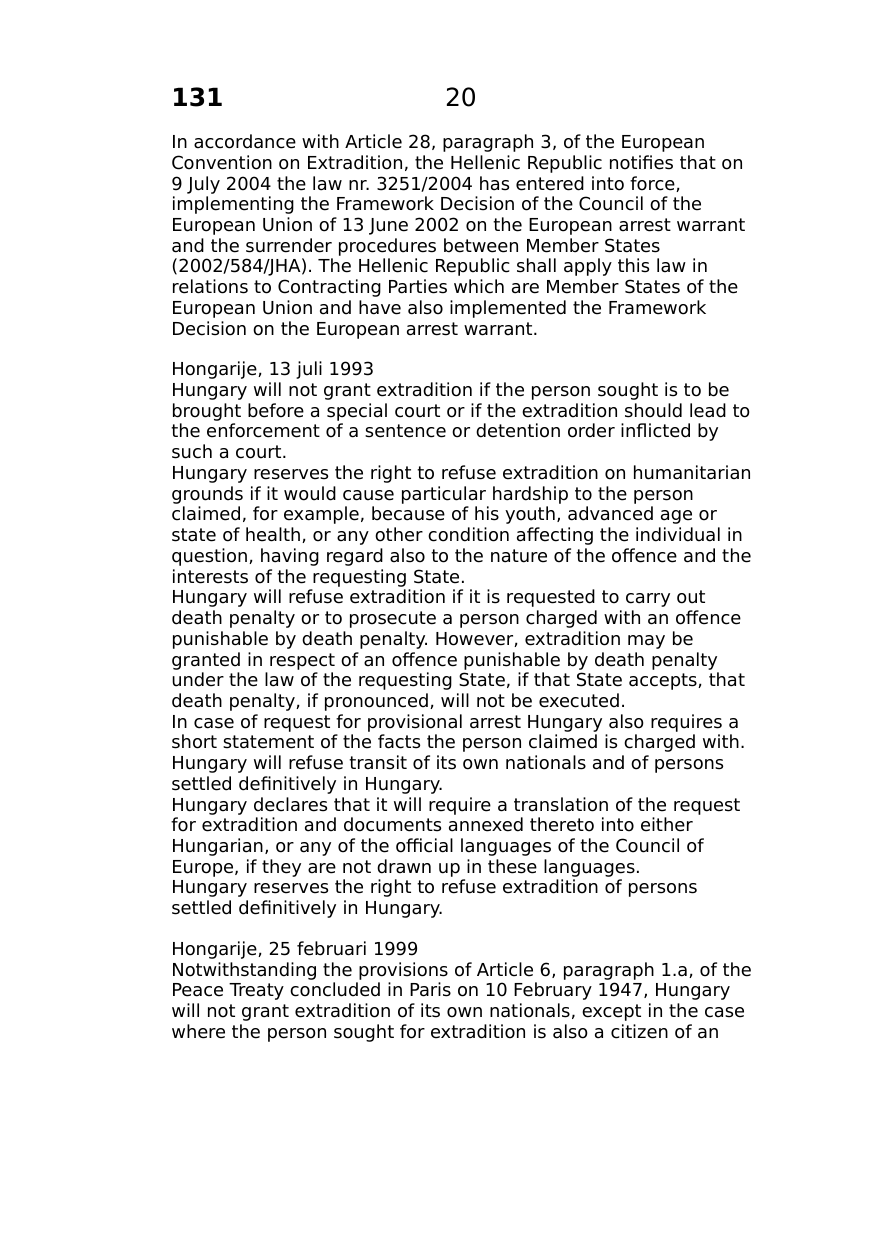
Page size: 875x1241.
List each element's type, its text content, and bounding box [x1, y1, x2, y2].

text Hongarije, 13 juli 1993 [171, 359, 756, 380]
text In case of request for provisional arrest Hungary also requires a short statement of the facts the person claimed is charged with. [171, 712, 756, 753]
text In accordance with Article 28, paragraph 3, of the European Convention on Extradition, the Hellenic Republic notifies that on 9 July 2004 the law nr. 3251/2004 has entered into force, implementing the Framework Decision of the Council of the European Union of 13 June 2002 on the European arrest warrant and the surrender procedures between Member States (2002/584/JHA). The Hellenic Republic shall apply this law in relations to Contracting Parties which are Member States of the European Union and have also implemented the Framework Decision on the European arrest warrant. [171, 132, 756, 339]
text Hungary reserves the right to refuse extradition of persons settled definitively in Hungary. [171, 877, 756, 919]
text Hungary declares that it will require a translation of the request for extradition and documents annexed thereto into either Hungarian, or any of the official languages of the Council of Europe, if they are not drawn up in these languages. [171, 794, 756, 877]
text Notwithstanding the provisions of Article 6, paragraph 1.a, of the Peace Treaty concluded in Paris on 10 February 1947, Hungary will not grant extradition of its own nationals, except in the case where the person sought for extradition is also a citizen of an [171, 959, 756, 1042]
text Hongarije, 25 februari 1999 [171, 939, 756, 959]
text Hungary will not grant extradition if the person sought is to be brought before a special court or if the extradition should lead to the enforcement of a sentence or detention order inflicted by such a court. [171, 380, 756, 463]
text Hungary will refuse extradition if it is requested to carry out death penalty or to prosecute a person charged with an offence punishable by death penalty. However, extradition may be granted in respect of an offence punishable by death penalty under the law of the requesting State, if that State accepts, that death penalty, if pronounced, will not be executed. [171, 587, 756, 712]
text Hungary will refuse transit of its own nationals and of persons settled definitively in Hungary. [171, 753, 756, 794]
text Hungary reserves the right to refuse extradition on humanitarian grounds if it would cause particular hardship to the person claimed, for example, because of his youth, advanced age or state of health, or any other condition affecting the individual in question, having regard also to the nature of the offence and the interests of the requesting State. [171, 463, 756, 587]
